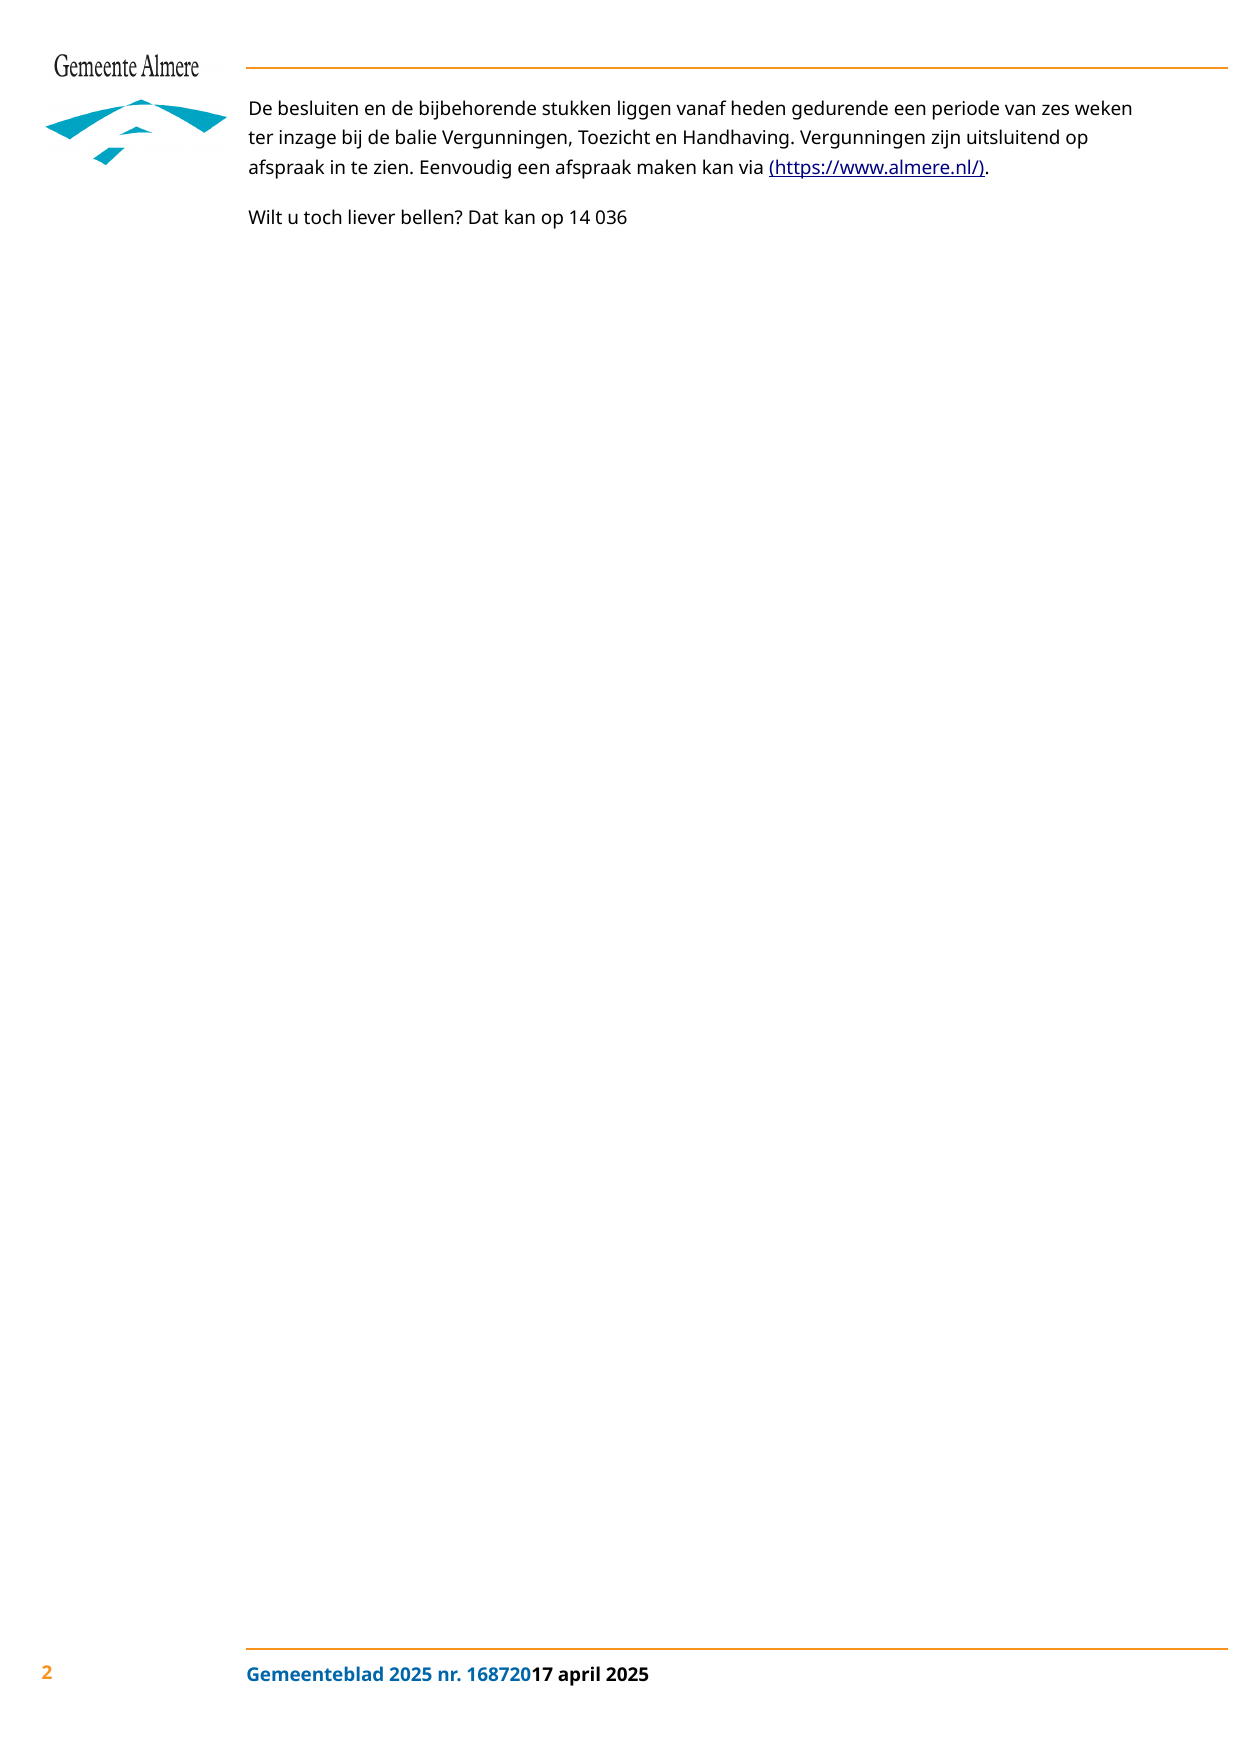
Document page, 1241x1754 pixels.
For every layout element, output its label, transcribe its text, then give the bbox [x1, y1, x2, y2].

picture [41, 47, 231, 172]
text De besluiten en de bijbehorende stukken liggen vanaf heden gedurende een periode van zes weken ter inzage bij de balie Vergunningen, Toezicht en Handhaving. Vergunningen zijn uitsluitend op afspraak in te zien. Eenvoudig een afspraak maken kan via (https://www.almere.nl/). [248, 95, 1152, 180]
text Wilt u toch liever bellen? Dat kan op 14 036 [248, 204, 1152, 230]
